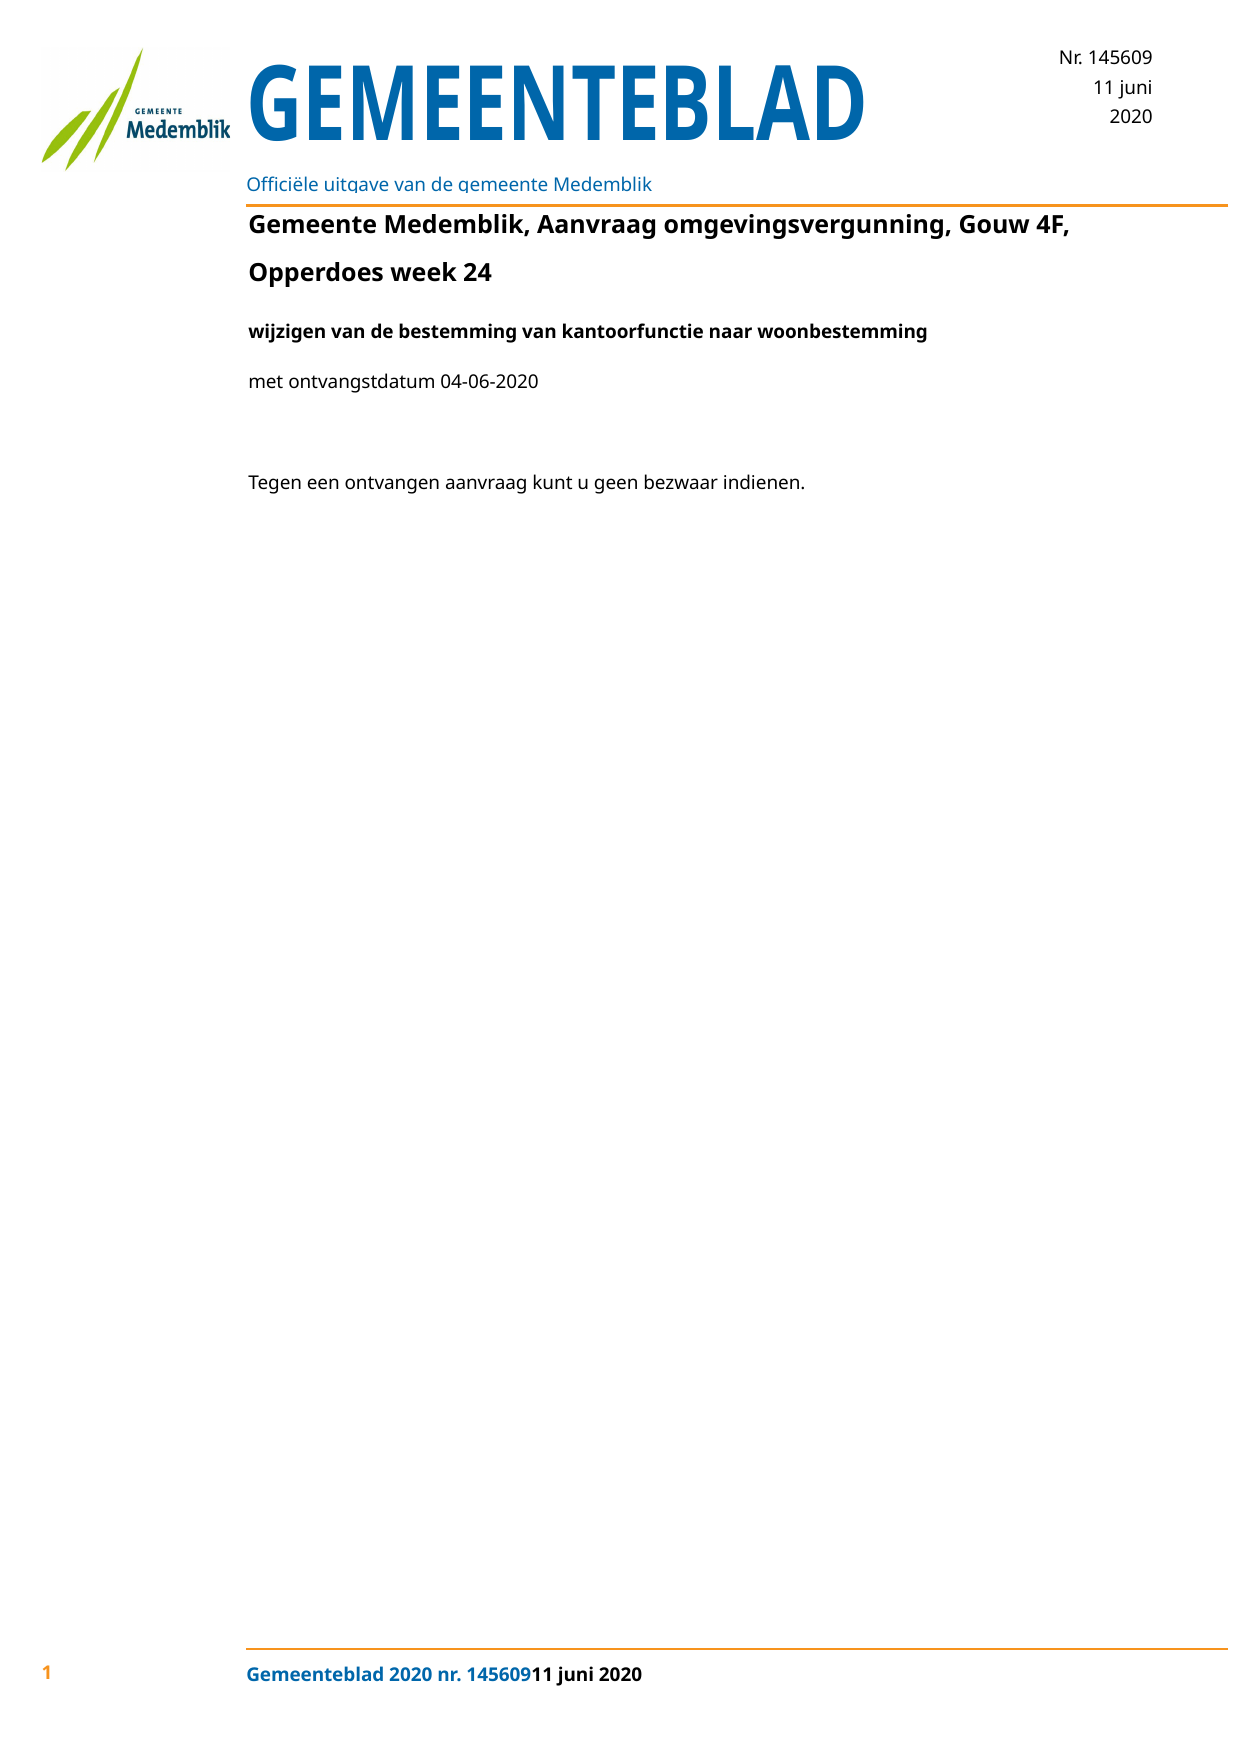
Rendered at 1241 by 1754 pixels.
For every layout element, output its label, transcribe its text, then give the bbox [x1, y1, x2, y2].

picture [41, 47, 231, 172]
text Tegen een ontvangen aanvraag kunt u geen bezwaar indienen. [248, 469, 1152, 495]
text Gemeente Medemblik, Aanvraag omgevingsvergunning, Gouw 4F, Opperdoes week 24 [248, 207, 1152, 288]
text wijzigen van de bestemming van kantoorfunctie naar woonbestemming [248, 318, 1152, 344]
text met ontvangstdatum 04-06-2020 [248, 368, 1152, 394]
